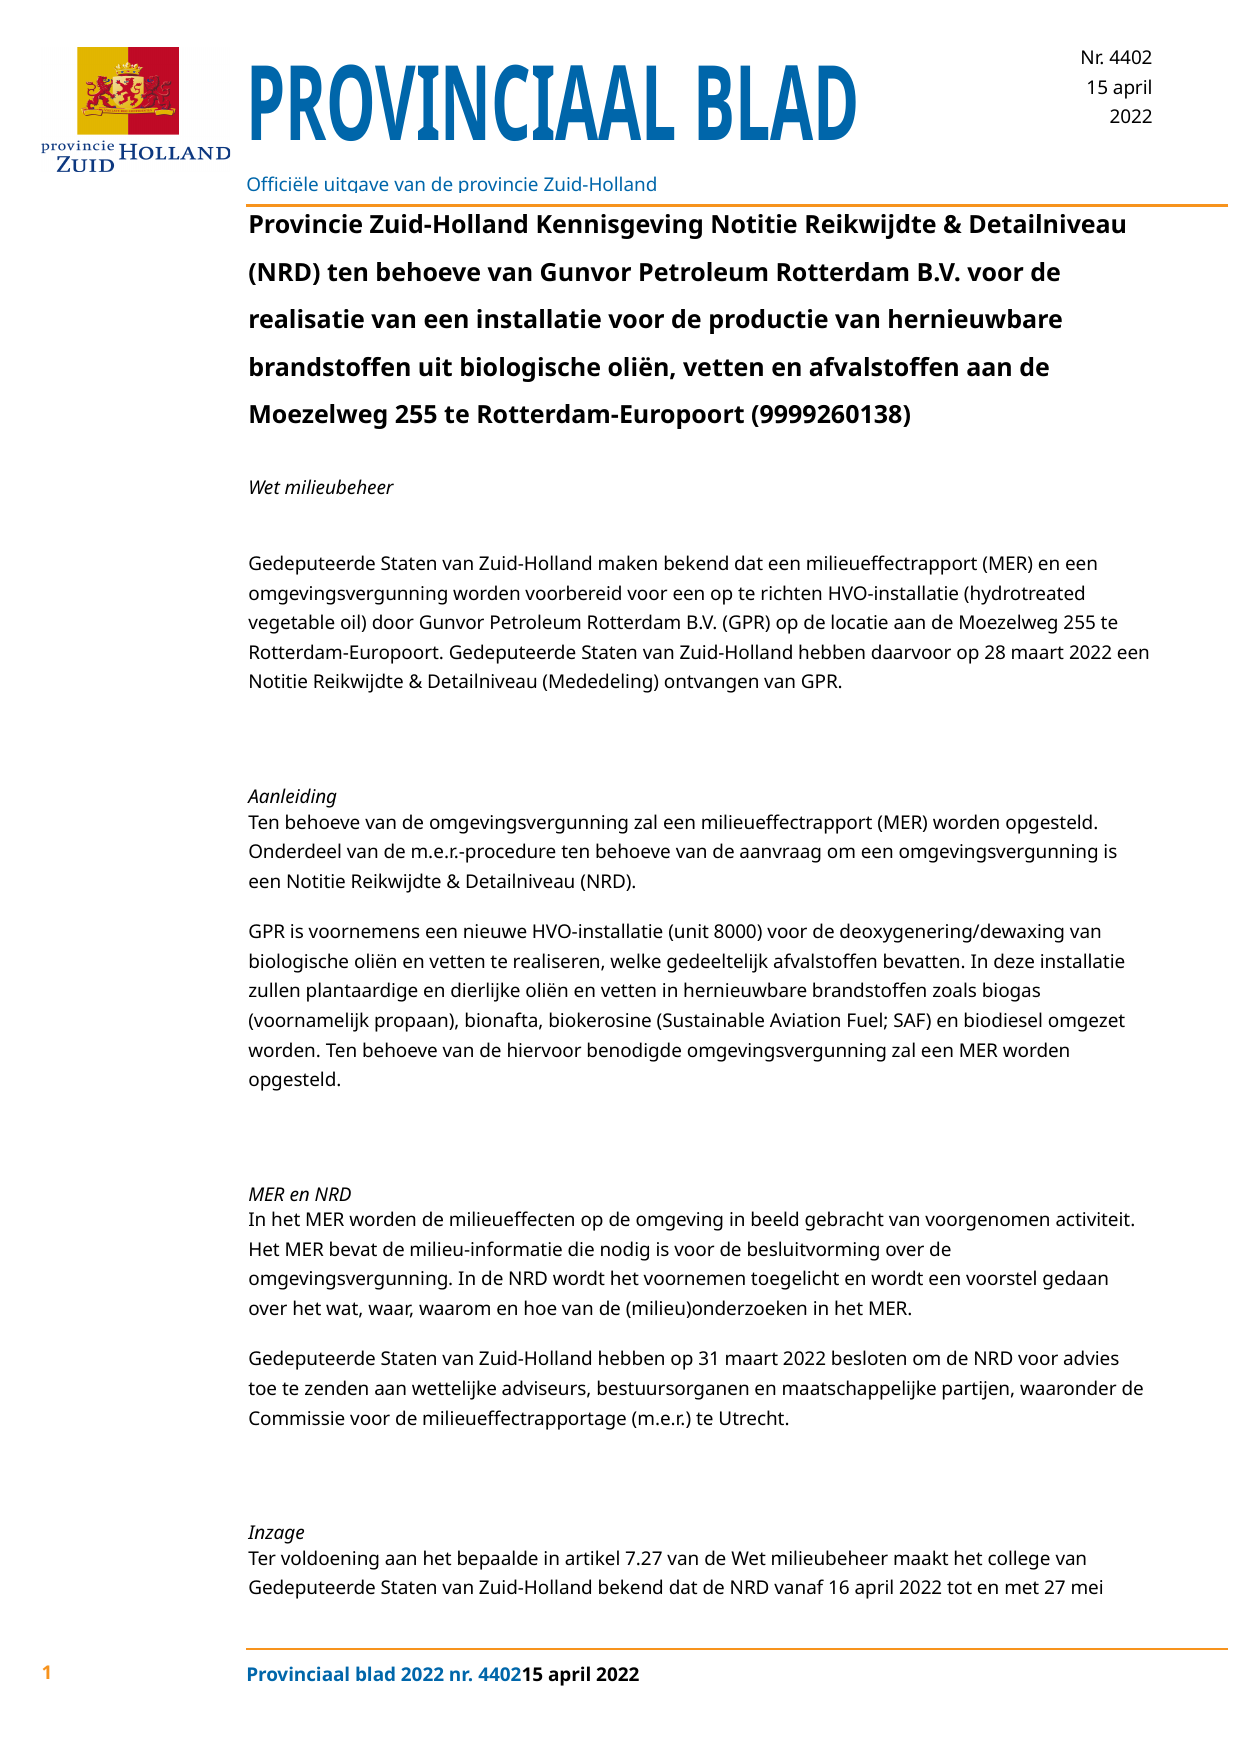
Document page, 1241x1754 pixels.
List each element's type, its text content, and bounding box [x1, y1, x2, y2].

text Gedeputeerde Staten van Zuid-Holland hebben op 31 maart 2022 besloten om de NRD voor advies toe te zenden aan wettelijke adviseurs, bestuursorganen en maatschappelijke partijen, waaronder de Commissie voor de milieueffectrapportage (m.e.r.) te Utrecht. [248, 1346, 1152, 1431]
text Wet milieubeheer [248, 474, 1152, 500]
text Gedeputeerde Staten van Zuid-Holland maken bekend dat een milieueffectrapport (MER) en een omgevingsvergunning worden voorbereid voor een op te richten HVO-installatie (hydrotreated vegetable oil) door Gunvor Petroleum Rotterdam B.V. (GPR) op de locatie aan de Moezelweg 255 te Rotterdam-Europoort. Gedeputeerde Staten van Zuid-Holland hebben daarvoor op 28 maart 2022 een Notitie Reikwijdte & Detailniveau (Mededeling) ontvangen van GPR. [248, 550, 1152, 694]
text Inzage [248, 1519, 1152, 1545]
text In het MER worden de milieueffecten op de omgeving in beeld gebracht van voorgenomen activiteit. Het MER bevat de milieu-informatie die nodig is voor de besluitvorming over de omgevingsvergunning. In de NRD wordt het voornemen toegelicht en wordt een voorstel gedaan over het wat, waar, waarom en hoe van de (milieu)onderzoeken in het MER. [248, 1206, 1152, 1321]
text Aanleiding [248, 783, 1152, 809]
text Provincie Zuid-Holland Kennisgeving Notitie Reikwijdte & Detailniveau (NRD) ten behoeve van Gunvor Petroleum Rotterdam B.V. voor de realisatie van een installatie voor de productie van hernieuwbare brandstoffen uit biologische oliën, vetten en afvalstoffen aan de Moezelweg 255 te Rotterdam-Europoort (9999260138) [248, 207, 1152, 431]
text GPR is voornemens een nieuwe HVO-installatie (unit 8000) voor de deoxygenering/dewaxing van biologische oliën en vetten te realiseren, welke gedeeltelijk afvalstoffen bevatten. In deze installatie zullen plantaardige en dierlijke oliën en vetten in hernieuwbare brandstoffen zoals biogas (voornamelijk propaan), bionafta, biokerosine (Sustainable Aviation Fuel; SAF) en biodiesel omgezet worden. Ten behoeve van de hiervoor benodigde omgevingsvergunning zal een MER worden opgesteld. [248, 918, 1152, 1092]
picture [41, 47, 231, 172]
text Ter voldoening aan het bepaalde in artikel 7.27 van de Wet milieubeheer maakt het college van Gedeputeerde Staten van Zuid-Holland bekend dat de NRD vanaf 16 april 2022 tot en met 27 mei [248, 1545, 1152, 1600]
text MER en NRD [248, 1181, 1152, 1206]
text Ten behoeve van de omgevingsvergunning zal een milieueffectrapport (MER) worden opgesteld. Onderdeel van de m.e.r.-procedure ten behoeve van de aanvraag om een omgevingsvergunning is een Notitie Reikwijdte & Detailniveau (NRD). [248, 809, 1152, 894]
